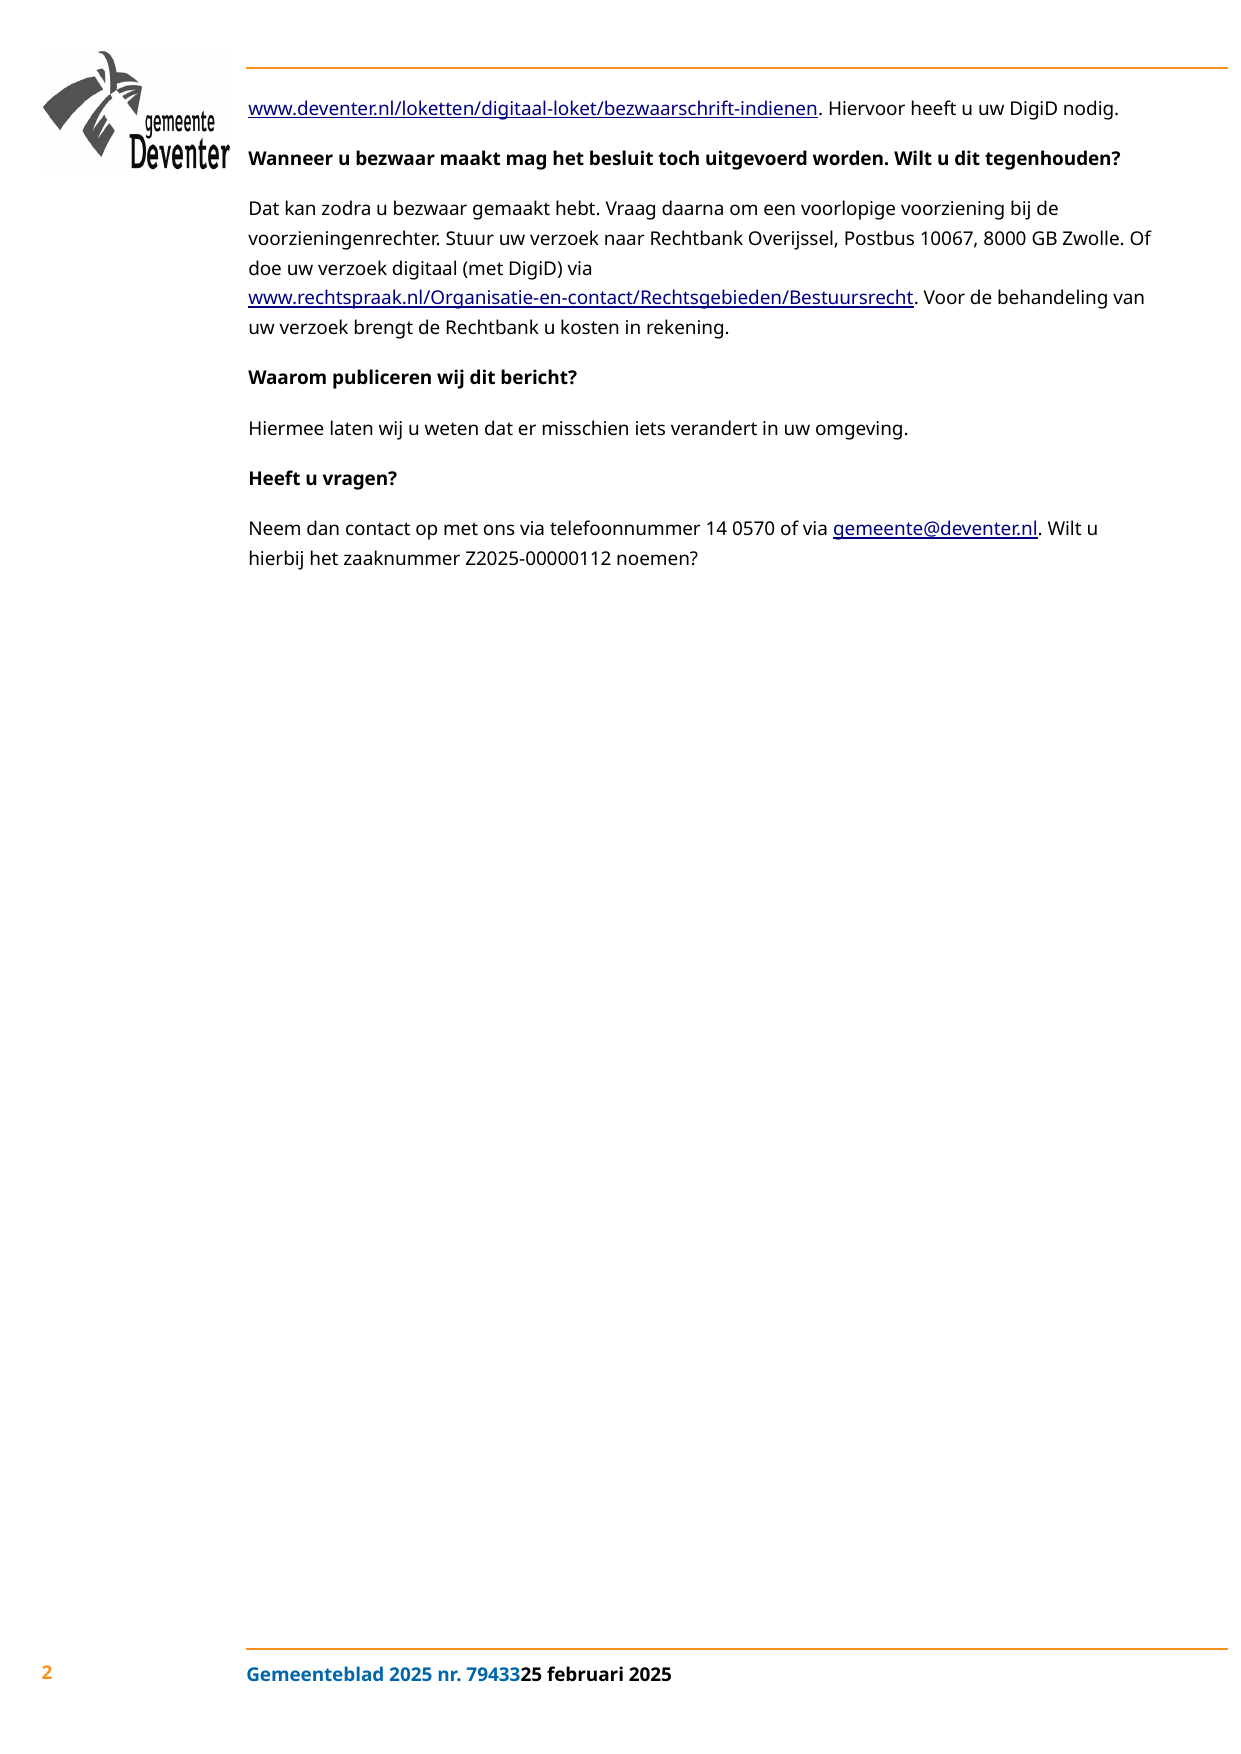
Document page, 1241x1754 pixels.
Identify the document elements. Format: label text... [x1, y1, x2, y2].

text Neem dan contact op met ons via telefoonnummer 14 0570 of via gemeente@deventer.nl. Wilt u hierbij het zaaknummer Z2025-00000112 noemen? [248, 516, 1152, 571]
text Hiermee laten wij u weten dat er misschien iets verandert in uw omgeving. [248, 415, 1152, 441]
text www.deventer.nl/loketten/digitaal-loket/bezwaarschrift-indienen. Hiervoor heeft u uw DigiD nodig. [248, 95, 1152, 121]
picture [41, 47, 231, 172]
text Waarom publiceren wij dit bericht? [248, 364, 1152, 390]
text Wanneer u bezwaar maakt mag het besluit toch uitgevoerd worden. Wilt u dit tegenhouden? [248, 145, 1152, 171]
text Dat kan zodra u bezwaar gemaakt hebt. Vraag daarna om een voorlopige voorziening bij de voorzieningenrechter. Stuur uw verzoek naar Rechtbank Overijssel, Postbus 10067, 8000 GB Zwolle. Of doe uw verzoek digitaal (met DigiD) via www.rechtspraak.nl/Organisatie-en-contact/Rechtsgebieden/Bestuursrecht. Voor de behandeling van uw verzoek brengt de Rechtbank u kosten in rekening. [248, 196, 1152, 340]
text Heeft u vragen? [248, 465, 1152, 491]
